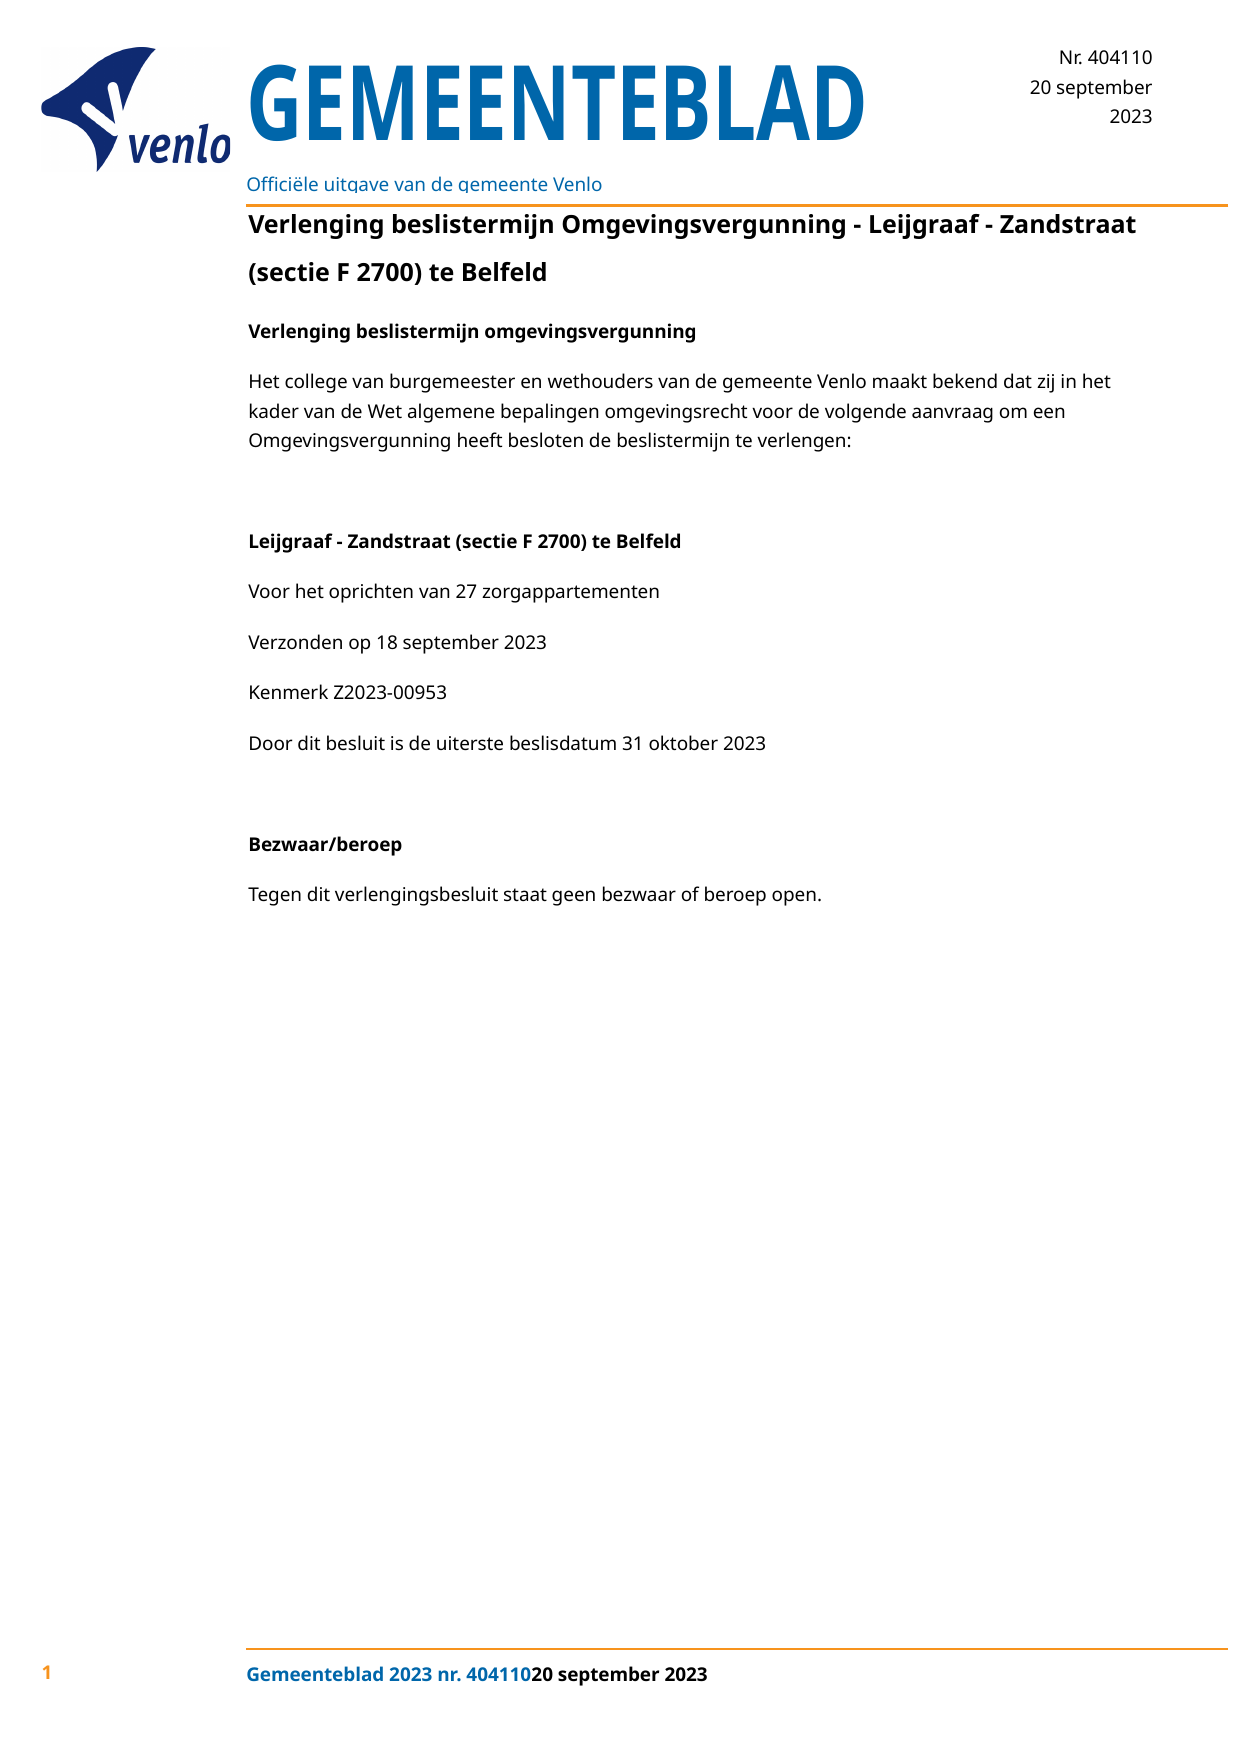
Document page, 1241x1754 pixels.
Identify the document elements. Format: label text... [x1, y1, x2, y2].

text Leijgraaf - Zandstraat (sectie F 2700) te Belfeld [248, 528, 1152, 554]
text Verlenging beslistermijn Omgevingsvergunning - Leijgraaf - Zandstraat (sectie F 2700) te Belfeld [248, 207, 1152, 288]
text Tegen dit verlengingsbesluit staat geen bezwaar of beroep open. [248, 881, 1152, 907]
text Verlenging beslistermijn omgevingsvergunning [248, 318, 1152, 344]
text Verzonden op 18 september 2023 [248, 629, 1152, 655]
text Het college van burgemeester en wethouders van de gemeente Venlo maakt bekend dat zij in het kader van de Wet algemene bepalingen omgevingsrecht voor de volgende aanvraag om een Omgevingsvergunning heeft besloten de beslistermijn te verlengen: [248, 368, 1152, 453]
text Voor het oprichten van 27 zorgappartementen [248, 579, 1152, 604]
text Door dit besluit is de uiterste beslisdatum 31 oktober 2023 [248, 730, 1152, 756]
text Bezwaar/beroep [248, 831, 1152, 857]
picture [41, 47, 231, 172]
text Kenmerk Z2023-00953 [248, 679, 1152, 705]
